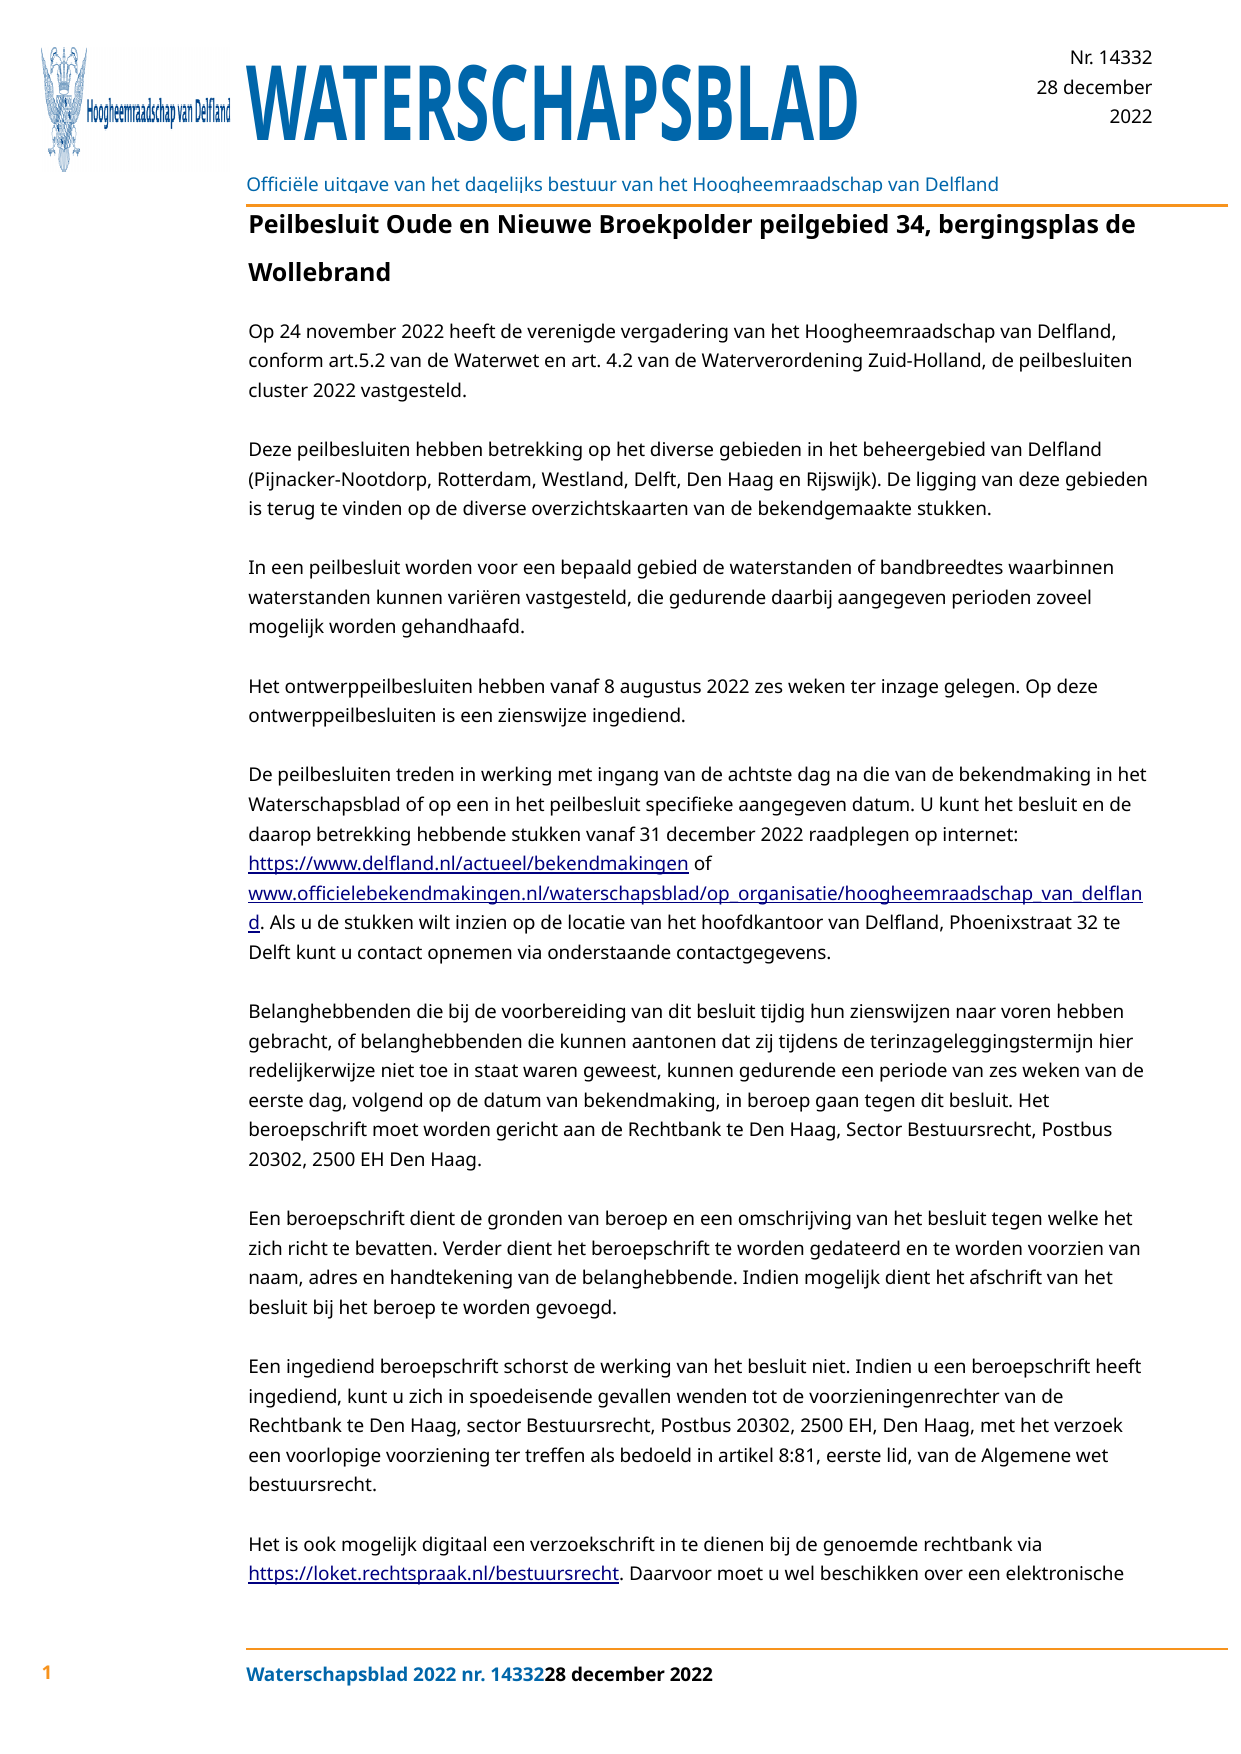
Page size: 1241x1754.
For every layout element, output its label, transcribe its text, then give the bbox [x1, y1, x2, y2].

text Een ingediend beroepschrift schorst de werking van het besluit niet. Indien u een beroepschrift heeft ingediend, kunt u zich in spoedeisende gevallen wenden tot de voorzieningenrechter van de Rechtbank te Den Haag, sector Bestuursrecht, Postbus 20302, 2500 EH, Den Haag, met het verzoek een voorlopige voorziening ter treffen als bedoeld in artikel 8:81, eerste lid, van de Algemene wet bestuursrecht. [248, 1353, 1152, 1497]
text Op 24 november 2022 heeft de verenigde vergadering van het Hoogheemraadschap van Delfland, conform art.5.2 van de Waterwet en art. 4.2 van de Waterverordening Zuid-Holland, de peilbesluiten cluster 2022 vastgesteld. [248, 318, 1152, 403]
text In een peilbesluit worden voor een bepaald gebied de waterstanden of bandbreedtes waarbinnen waterstanden kunnen variëren vastgesteld, die gedurende daarbij aangegeven perioden zoveel mogelijk worden gehandhaafd. [248, 554, 1152, 639]
text Het ontwerppeilbesluiten hebben vanaf 8 augustus 2022 zes weken ter inzage gelegen. Op deze ontwerppeilbesluiten is een zienswijze ingediend. [248, 673, 1152, 728]
text Een beroepschrift dient de gronden van beroep en een omschrijving van het besluit tegen welke het zich richt te bevatten. Verder dient het beroepschrift te worden gedateerd en te worden voorzien van naam, adres en handtekening van de belanghebbende. Indien mogelijk dient het afschrift van het besluit bij het beroep te worden gevoegd. [248, 1205, 1152, 1320]
text Belanghebbenden die bij de voorbereiding van dit besluit tijdig hun zienswijzen naar voren hebben gebracht, of belanghebbenden die kunnen aantonen dat zij tijdens de terinzageleggingstermijn hier redelijkerwijze niet toe in staat waren geweest, kunnen gedurende een periode van zes weken van de eerste dag, volgend op de datum van bekendmaking, in beroep gaan tegen dit besluit. Het beroepschrift moet worden gericht aan de Rechtbank te Den Haag, Sector Bestuursrecht, Postbus 20302, 2500 EH Den Haag. [248, 998, 1152, 1172]
text Deze peilbesluiten hebben betrekking op het diverse gebieden in het beheergebied van Delfland (Pijnacker-Nootdorp, Rotterdam, Westland, Delft, Den Haag en Rijswijk). De ligging van deze gebieden is terug te vinden op de diverse overzichtskaarten van de bekendgemaakte stukken. [248, 436, 1152, 521]
picture [41, 47, 231, 172]
text De peilbesluiten treden in werking met ingang van de achtste dag na die van de bekendmaking in het Waterschapsblad of op een in het peilbesluit specifieke aangegeven datum. U kunt het besluit en de daarop betrekking hebbende stukken vanaf 31 december 2022 raadplegen op internet: https://www.delfland.nl/actueel/bekendmakingen of www.officielebekendmakingen.nl/waterschapsblad/op_organisatie/hoogheemraadschap_van_delfland. Als u de stukken wilt inzien op de locatie van het hoofdkantoor van Delfland, Phoenixstraat 32 te Delft kunt u contact opnemen via onderstaande contactgegevens. [248, 762, 1152, 965]
text Peilbesluit Oude en Nieuwe Broekpolder peilgebied 34, bergingsplas de Wollebrand [248, 207, 1152, 288]
text Het is ook mogelijk digitaal een verzoekschrift in te dienen bij de genoemde rechtbank via https://loket.rechtspraak.nl/bestuursrecht. Daarvoor moet u wel beschikken over een elektronische [248, 1531, 1152, 1586]
